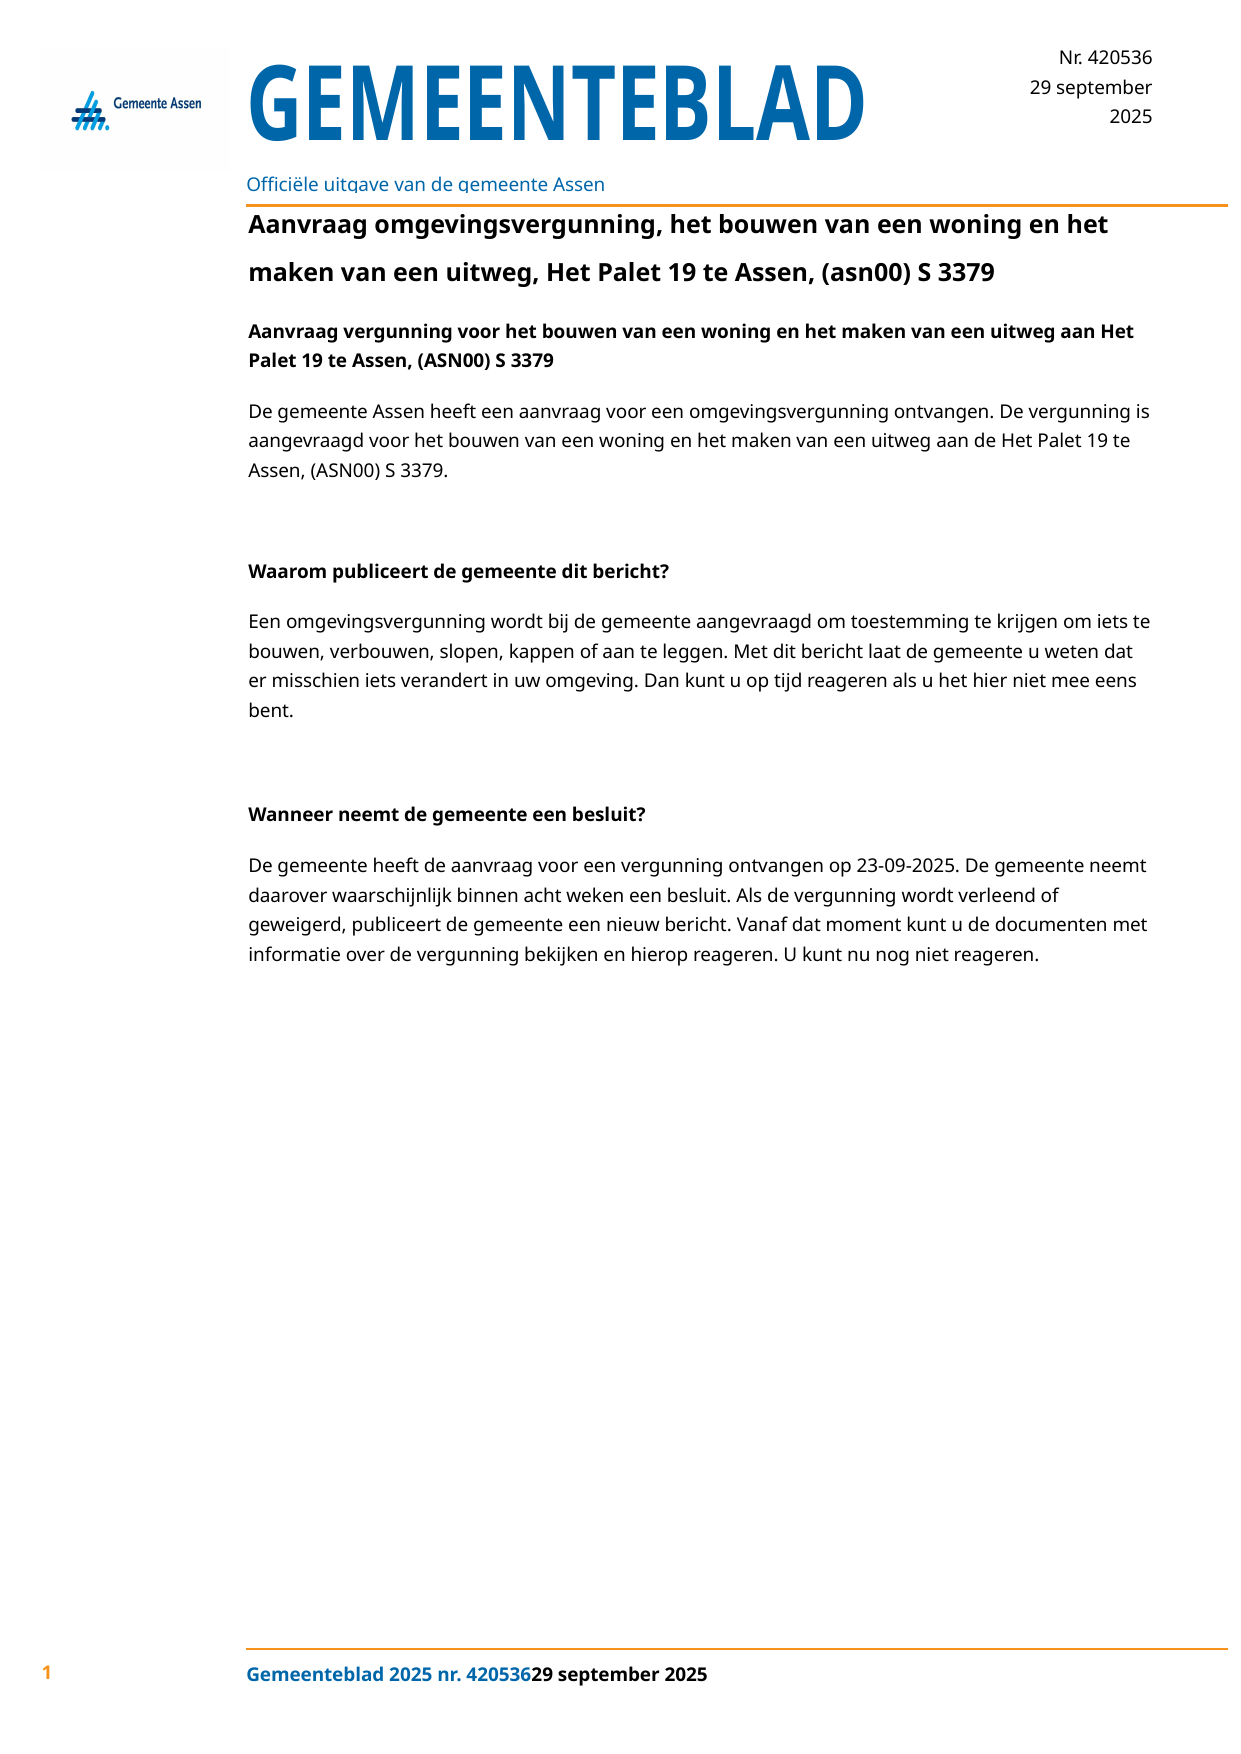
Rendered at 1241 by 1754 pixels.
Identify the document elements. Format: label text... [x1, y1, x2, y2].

picture [41, 47, 231, 172]
text De gemeente heeft de aanvraag voor een vergunning ontvangen op 23-09-2025. De gemeente neemt daarover waarschijnlijk binnen acht weken een besluit. Als de vergunning wordt verleend of geweigerd, publiceert de gemeente een nieuw bericht. Vanaf dat moment kunt u de documenten met informatie over de vergunning bekijken en hierop reageren. U kunt nu nog niet reageren. [248, 852, 1152, 967]
text Een omgevingsvergunning wordt bij de gemeente aangevraagd om toestemming te krijgen om iets te bouwen, verbouwen, slopen, kappen of aan te leggen. Met dit bericht laat de gemeente u weten dat er misschien iets verandert in uw omgeving. Dan kunt u op tijd reageren als u het hier niet mee eens bent. [248, 608, 1152, 723]
text Aanvraag omgevingsvergunning, het bouwen van een woning en het maken van een uitweg, Het Palet 19 te Assen, (asn00) S 3379 [248, 207, 1152, 288]
text ﻿Wanneer neemt de gemeente een besluit? [248, 798, 1152, 827]
text De gemeente Assen heeft een aanvraag voor een omgevingsvergunning ontvangen. De vergunning is aangevraagd voor het bouwen van een woning en het maken van een uitweg aan de Het Palet 19 te Assen, (ASN00) S 3379. [248, 398, 1152, 483]
text Waarom publiceert de gemeente dit bericht? [248, 558, 1152, 584]
text Aanvraag vergunning voor het bouwen van een woning en het maken van een uitweg aan Het Palet 19 te Assen, (ASN00) S 3379 [248, 318, 1152, 373]
